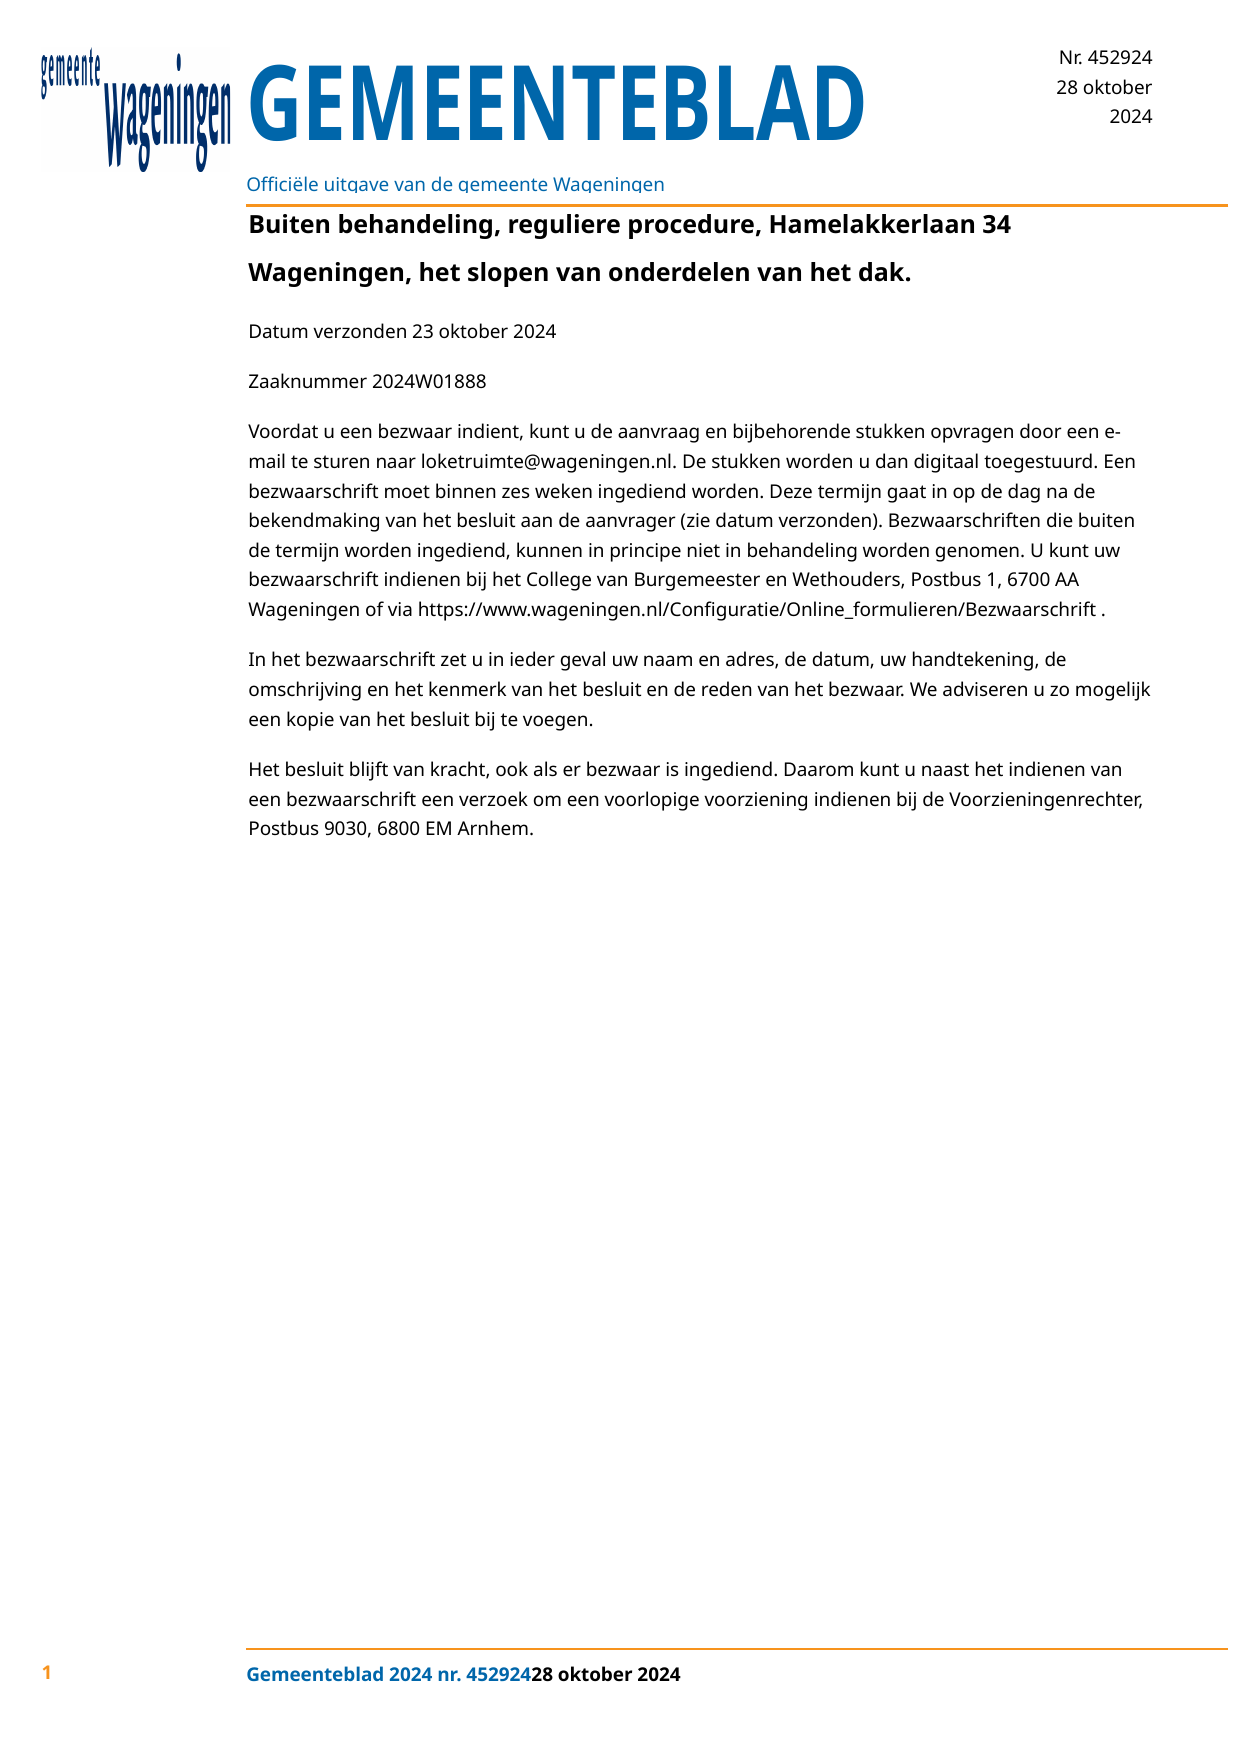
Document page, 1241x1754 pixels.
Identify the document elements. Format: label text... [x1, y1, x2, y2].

text Buiten behandeling, reguliere procedure, Hamelakkerlaan 34 Wageningen, het slopen van onderdelen van het dak. [248, 207, 1152, 288]
text In het bezwaarschrift zet u in ieder geval uw naam en adres, de datum, uw handtekening, de omschrijving en het kenmerk van het besluit en de reden van het bezwaar. We adviseren u zo mogelijk een kopie van het besluit bij te voegen. [248, 647, 1152, 732]
picture [41, 47, 231, 172]
text Voordat u een bezwaar indient, kunt u de aanvraag en bijbehorende stukken opvragen door een e-mail te sturen naar loketruimte@wageningen.nl. De stukken worden u dan digitaal toegestuurd. Een bezwaarschrift moet binnen zes weken ingediend worden. Deze termijn gaat in op de dag na de bekendmaking van het besluit aan de aanvrager (zie datum verzonden). Bezwaarschriften die buiten de termijn worden ingediend, kunnen in principe niet in behandeling worden genomen. U kunt uw bezwaarschrift indienen bij het College van Burgemeester en Wethouders, Postbus 1, 6700 AA Wageningen of via https://www.wageningen.nl/Configuratie/Online_formulieren/Bezwaarschrift . [248, 419, 1152, 622]
text Datum verzonden 23 oktober 2024 [248, 318, 1152, 344]
text Zaaknummer 2024W01888 [248, 368, 1152, 394]
text Het besluit blijft van kracht, ook als er bezwaar is ingediend. Daarom kunt u naast het indienen van een bezwaarschrift een verzoek om een voorlopige voorziening indienen bij de Voorzieningenrechter, Postbus 9030, 6800 EM Arnhem. [248, 756, 1152, 841]
